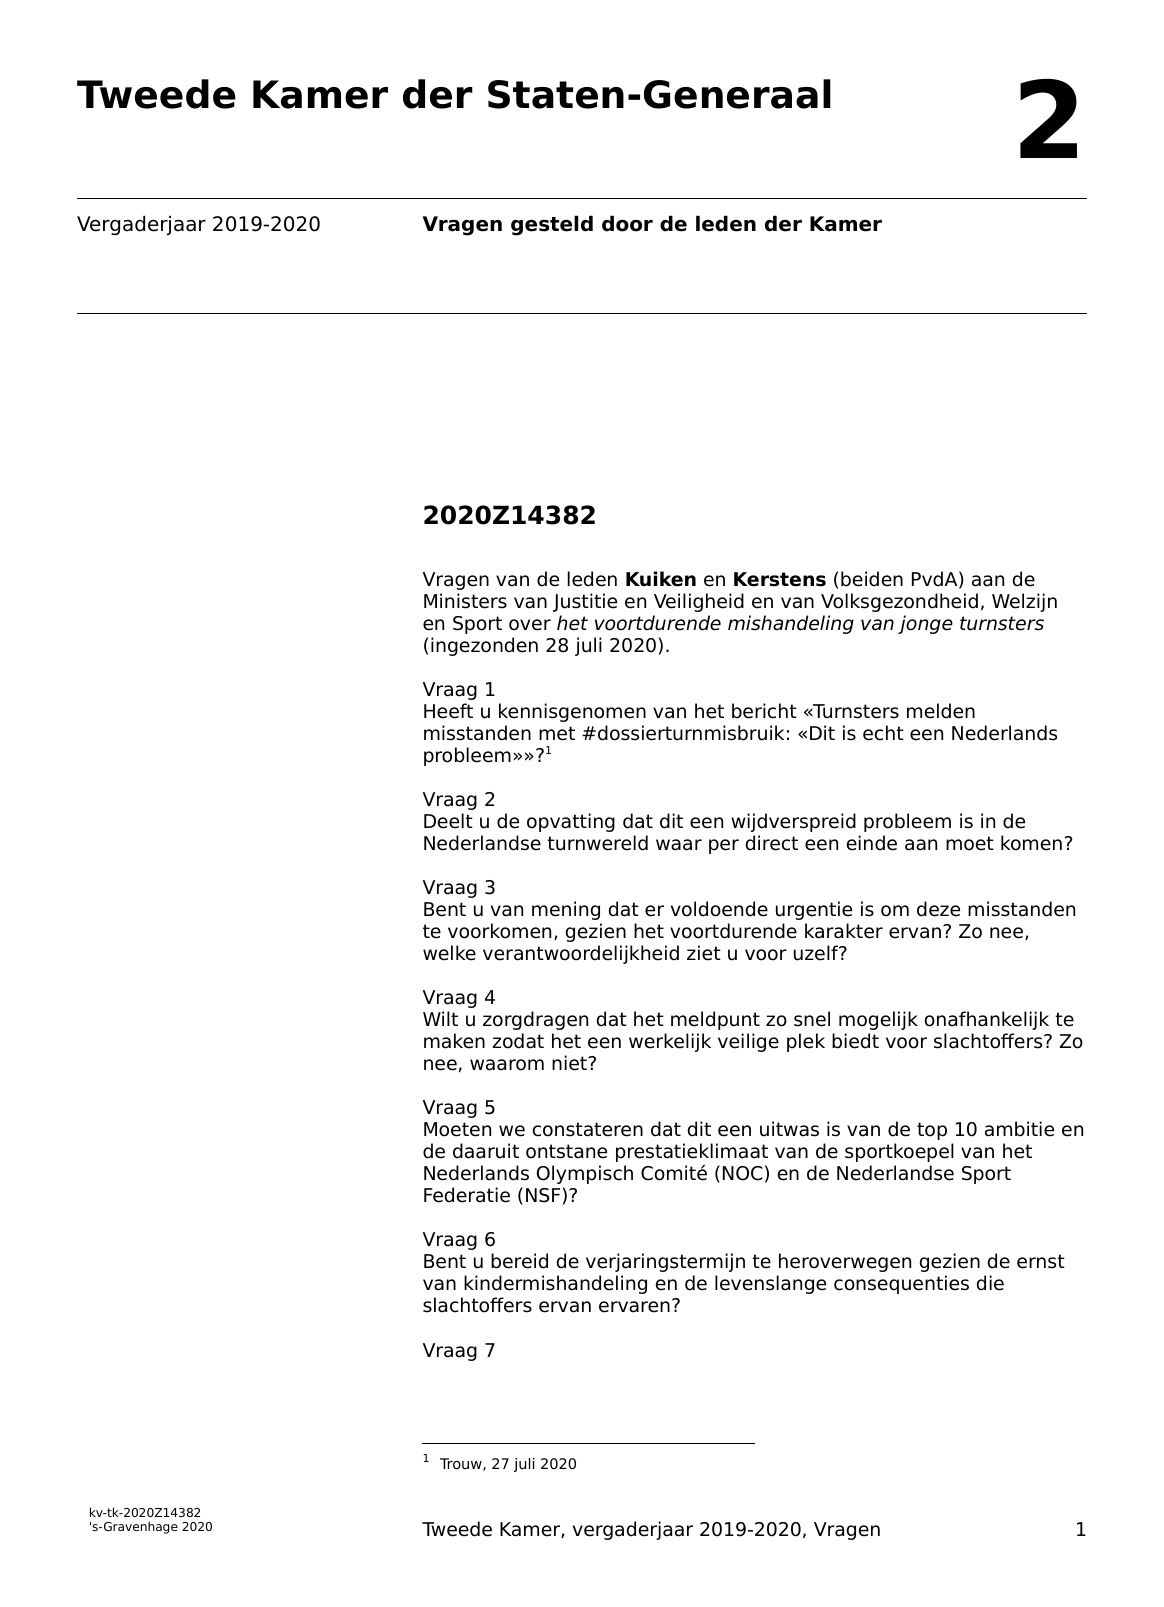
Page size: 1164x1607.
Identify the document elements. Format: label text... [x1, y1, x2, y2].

table_cell Vragen gesteld door de leden der Kamer [422, 199, 1087, 313]
text kv-tk-2020Z14382 [88, 1506, 323, 1520]
text Vraag 5 [422, 1097, 1087, 1119]
text 2020Z14382 [422, 501, 1087, 531]
text Vraag 7 [422, 1339, 1087, 1361]
text Vraag 4 [422, 987, 1087, 1009]
text Vraag 2 [422, 789, 1087, 811]
table_header Tweede Kamer der Staten-Generaal [77, 59, 886, 198]
text Heeft u kennisgenomen van het bericht «Turnsters melden misstanden met #dossierturnmisbruik: «Dit is echt een Nederlands probleem»»? [422, 701, 1087, 767]
text 's-Gravenhage 2020 [88, 1520, 323, 1534]
text Wilt u zorgdragen dat het meldpunt zo snel mogelijk onafhankelijk te maken zodat het een werkelijk veilige plek biedt voor slachtoffers? Zo nee, waarom niet? [422, 1009, 1087, 1075]
text Bent u van mening dat er voldoende urgentie is om deze misstanden te voorkomen, gezien het voortdurende karakter ervan? Zo nee, welke verantwoordelijkheid ziet u voor uzelf? [422, 899, 1087, 965]
text Deelt u de opvatting dat dit een wijdverspreid probleem is in de Nederlandse turnwereld waar per direct een einde aan moet komen? [422, 811, 1087, 855]
text Moeten we constateren dat dit een uitwas is van de top 10 ambitie en de daaruit ontstane prestatieklimaat van de sportkoepel van het Nederlands Olympisch Comité (NOC) en de Nederlandse Sport Federatie (NSF)? [422, 1119, 1087, 1207]
text Vragen van de leden Kuiken en Kerstens (beiden PvdA) aan de Ministers van Justitie en Veiligheid en van Volksgezondheid, Welzijn en Sport over het voortdurende mishandeling van jonge turnsters (ingezonden 28 juli 2020). [422, 569, 1087, 657]
table_header 2 [886, 59, 1087, 198]
table_cell Vergaderjaar 2019-2020 [77, 199, 422, 313]
text Bent u bereid de verjaringstermijn te heroverwegen gezien de ernst van kindermishandeling en de levenslange consequenties die slachtoffers ervan ervaren? [422, 1251, 1087, 1317]
text Vraag 6 [422, 1229, 1087, 1251]
text Vraag 1 [422, 679, 1087, 701]
text Trouw, 27 juli 2020 [422, 1452, 1087, 1474]
text Vraag 3 [422, 877, 1087, 899]
